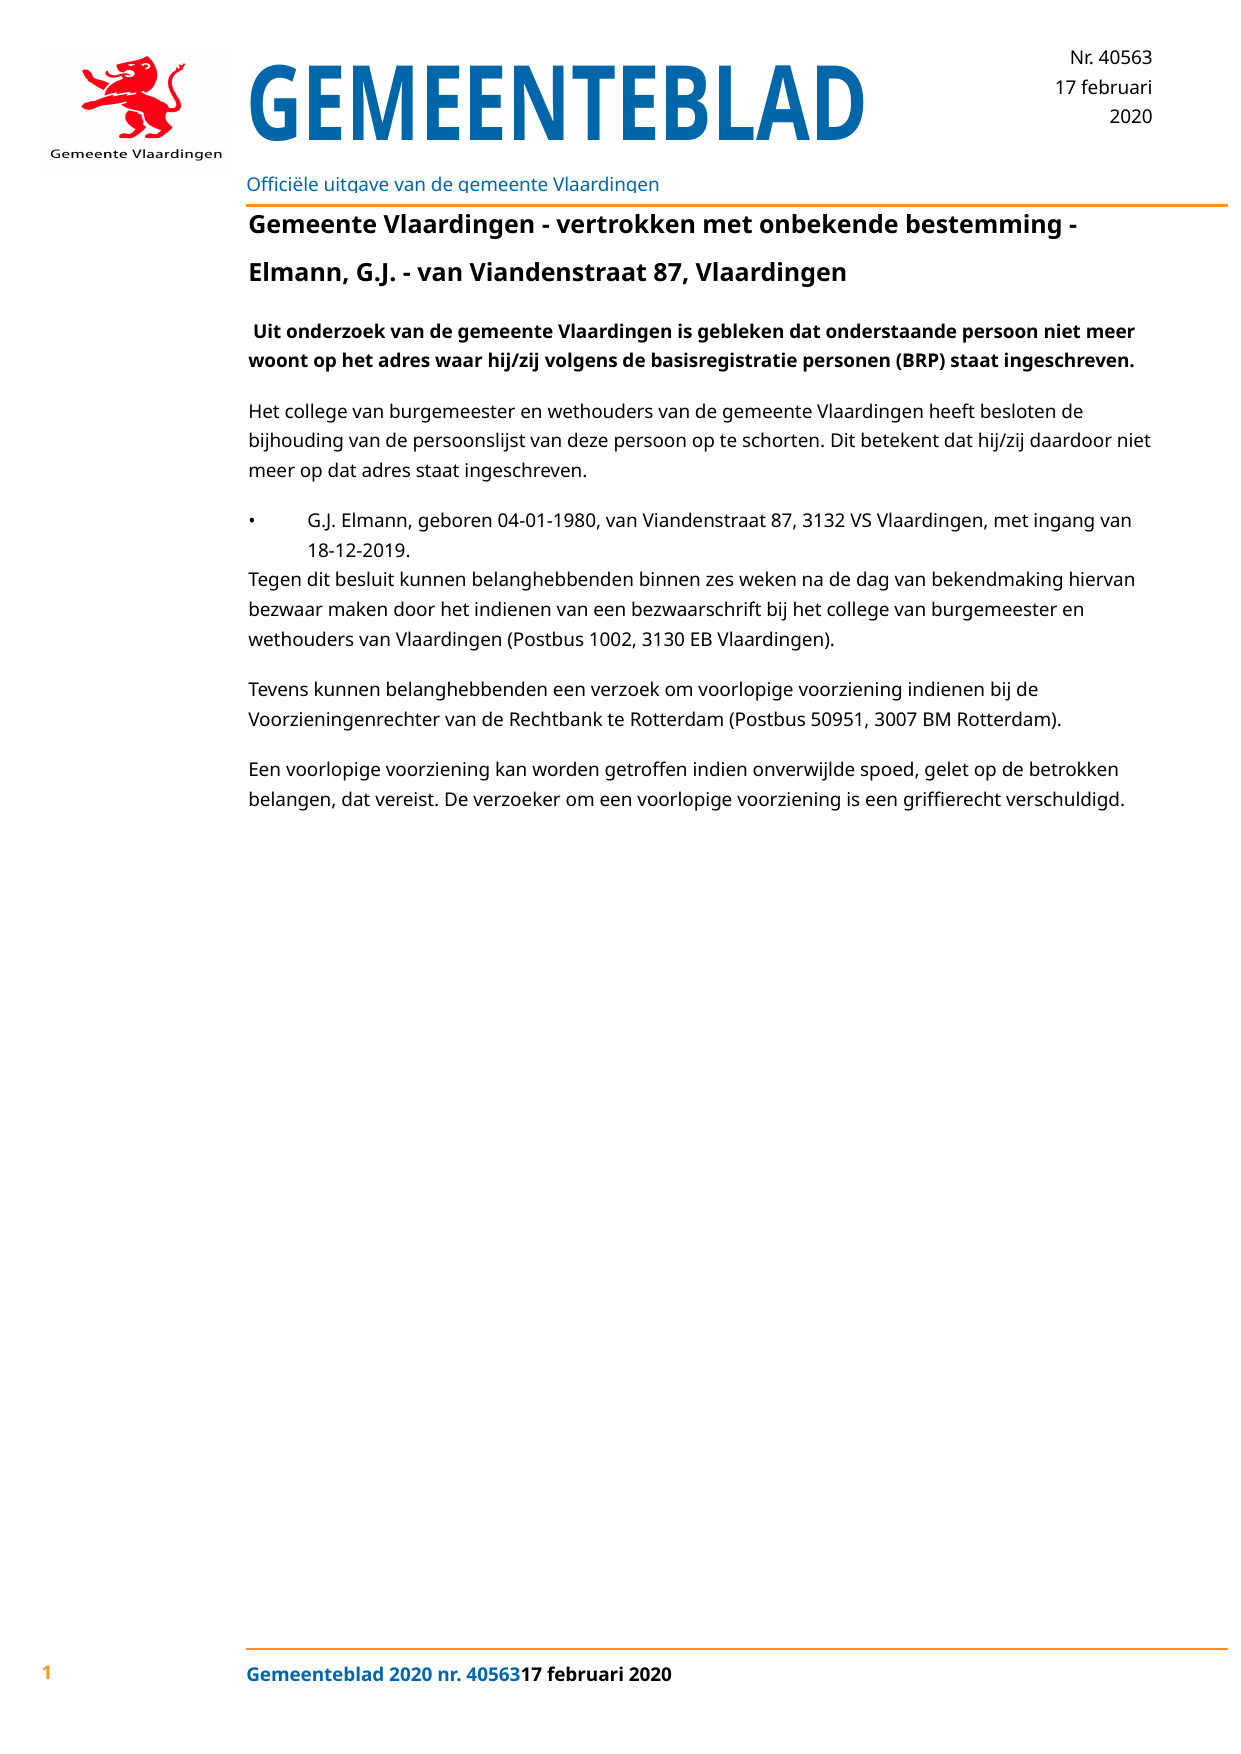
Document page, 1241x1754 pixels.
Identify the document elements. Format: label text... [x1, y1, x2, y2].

text Tegen dit besluit kunnen belanghebbenden binnen zes weken na de dag van bekendmaking hiervan bezwaar maken door het indienen van een bezwaarschrift bij het college van burgemeester en wethouders van Vlaardingen (Postbus 1002, 3130 EB Vlaardingen). [248, 567, 1152, 652]
text Een voorlopige voorziening kan worden getroffen indien onverwijlde spoed, gelet op de betrokken belangen, dat vereist. De verzoeker om een voorlopige voorziening is een griffierecht verschuldigd. [248, 756, 1152, 812]
text Gemeente Vlaardingen - vertrokken met onbekende bestemming - Elmann, G.J. - van Viandenstraat 87, Vlaardingen [248, 207, 1152, 288]
text Uit onderzoek van de gemeente Vlaardingen is gebleken dat onderstaande persoon niet meer woont op het adres waar hij/zij volgens de basisregistratie personen (BRP) staat ingeschreven. [248, 318, 1152, 373]
list G.J. Elmann, geboren 04-01-1980, van Viandenstraat 87, 3132 VS Vlaardingen, met ingang van 18-12-2019. [248, 507, 1152, 563]
text Het college van burgemeester en wethouders van de gemeente Vlaardingen heeft besloten de bijhouding van de persoonslijst van deze persoon op te schorten. Dit betekent dat hij/zij daardoor niet meer op dat adres staat ingeschreven. [248, 398, 1152, 483]
picture [41, 47, 231, 172]
text Tevens kunnen belanghebbenden een verzoek om voorlopige voorziening indienen bij de Voorzieningenrechter van de Rechtbank te Rotterdam (Postbus 50951, 3007 BM Rotterdam). [248, 676, 1152, 732]
